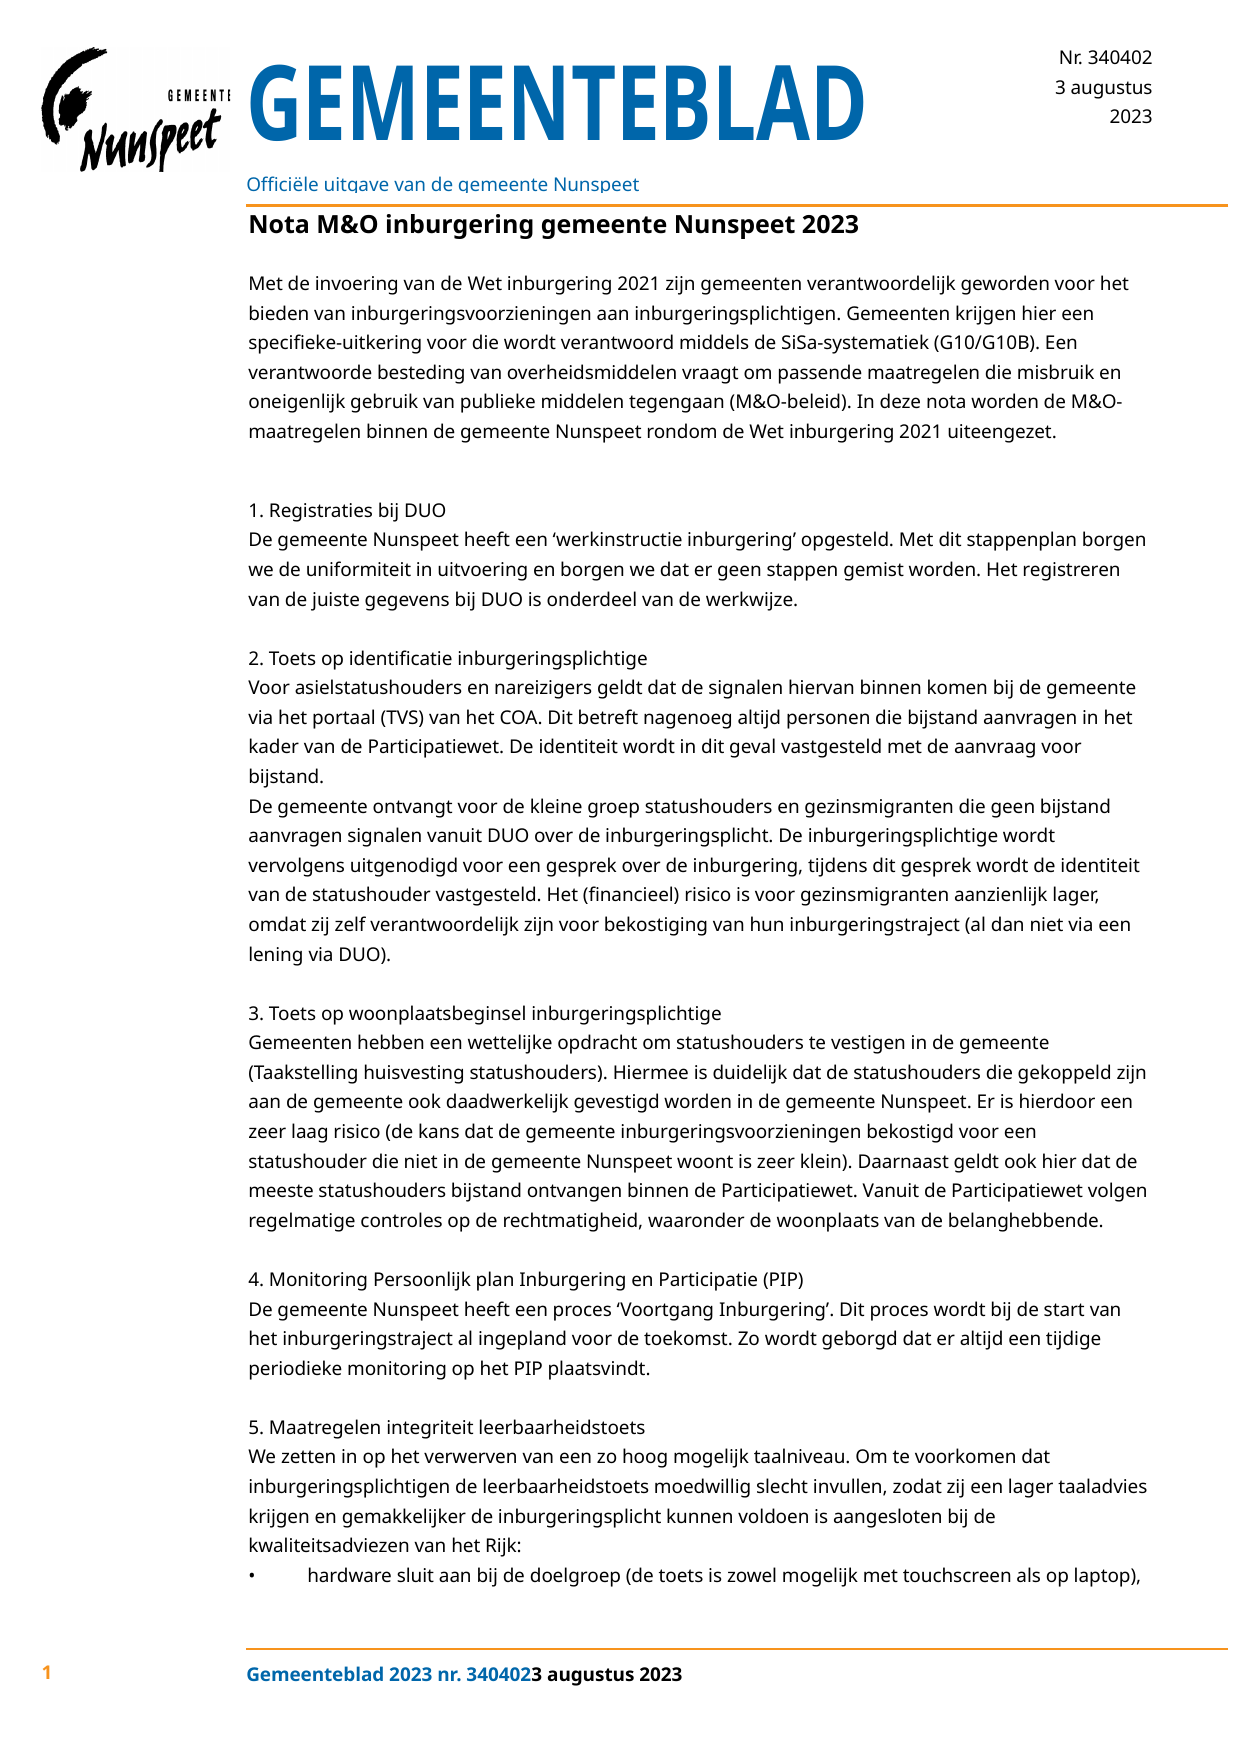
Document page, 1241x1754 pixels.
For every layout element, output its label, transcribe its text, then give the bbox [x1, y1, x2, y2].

text De gemeente ontvangt voor de kleine groep statushouders en gezinsmigranten die geen bijstand aanvragen signalen vanuit DUO over de inburgeringsplicht. De inburgeringsplichtige wordt vervolgens uitgenodigd voor een gesprek over de inburgering, tijdens dit gesprek wordt de identiteit van de statushouder vastgesteld. Het (financieel) risico is voor gezinsmigranten aanzienlijk lager, omdat zij zelf verantwoordelijk zijn voor bekostiging van hun inburgeringstraject (al dan niet via een lening via DUO). [248, 793, 1152, 967]
text De gemeente Nunspeet heeft een proces ‘Voortgang Inburgering’. Dit proces wordt bij de start van het inburgeringstraject al ingepland voor de toekomst. Zo wordt geborgd dat er altijd een tijdige periodieke monitoring op het PIP plaatsvindt. [248, 1296, 1152, 1381]
text 4. Monitoring Persoonlijk plan Inburgering en Participatie (PIP) [248, 1266, 1152, 1292]
text 3. Toets op woonplaatsbeginsel inburgeringsplichtige [248, 1000, 1152, 1026]
text Met de invoering van de Wet inburgering 2021 zijn gemeenten verantwoordelijk geworden voor het bieden van inburgeringsvoorzieningen aan inburgeringsplichtigen. Gemeenten krijgen hier een specifieke-uitkering voor die wordt verantwoord middels de SiSa-systematiek (G10/G10B). Een verantwoorde besteding van overheidsmiddelen vraagt om passende maatregelen die misbruik en oneigenlijk gebruik van publieke middelen tegengaan (M&O-beleid). In deze nota worden de M&O-maatregelen binnen de gemeente Nunspeet rondom de Wet inburgering 2021 uiteengezet. [248, 270, 1152, 444]
text Voor asielstatushouders en nareizigers geldt dat de signalen hiervan binnen komen bij de gemeente via het portaal (TVS) van het COA. Dit betreft nagenoeg altijd personen die bijstand aanvragen in het kader van de Participatiewet. De identiteit wordt in dit geval vastgesteld met de aanvraag voor bijstand. [248, 674, 1152, 789]
text 1. Registraties bij DUO [248, 497, 1152, 523]
picture [41, 47, 231, 172]
text 5. Maatregelen integriteit leerbaarheidstoets [248, 1414, 1152, 1440]
text Gemeenten hebben een wettelijke opdracht om statushouders te vestigen in de gemeente (Taakstelling huisvesting statushouders). Hiermee is duidelijk dat de statushouders die gekoppeld zijn aan de gemeente ook daadwerkelijk gevestigd worden in de gemeente Nunspeet. Er is hierdoor een zeer laag risico (de kans dat de gemeente inburgeringsvoorzieningen bekostigd voor een statushouder die niet in de gemeente Nunspeet woont is zeer klein). Daarnaast geldt ook hier dat de meeste statushouders bijstand ontvangen binnen de Participatiewet. Vanuit de Participatiewet volgen regelmatige controles op de rechtmatigheid, waaronder de woonplaats van de belanghebbende. [248, 1029, 1152, 1233]
text We zetten in op het verwerven van een zo hoog mogelijk taalniveau. Om te voorkomen dat inburgeringsplichtigen de leerbaarheidstoets moedwillig slecht invullen, zodat zij een lager taaladvies krijgen en gemakkelijker de inburgeringsplicht kunnen voldoen is aangesloten bij de kwaliteitsadviezen van het Rijk: [248, 1444, 1152, 1558]
text De gemeente Nunspeet heeft een ‘werkinstructie inburgering’ opgesteld. Met dit stappenplan borgen we de uniformiteit in uitvoering en borgen we dat er geen stappen gemist worden. Het registreren van de juiste gegevens bij DUO is onderdeel van de werkwijze. [248, 527, 1152, 612]
list hardware sluit aan bij de doelgroep (de toets is zowel mogelijk met touchscreen als op laptop), [248, 1562, 1152, 1588]
text 2. Toets op identificatie inburgeringsplichtige [248, 645, 1152, 671]
text Nota M&O inburgering gemeente Nunspeet 2023 [248, 207, 1152, 241]
